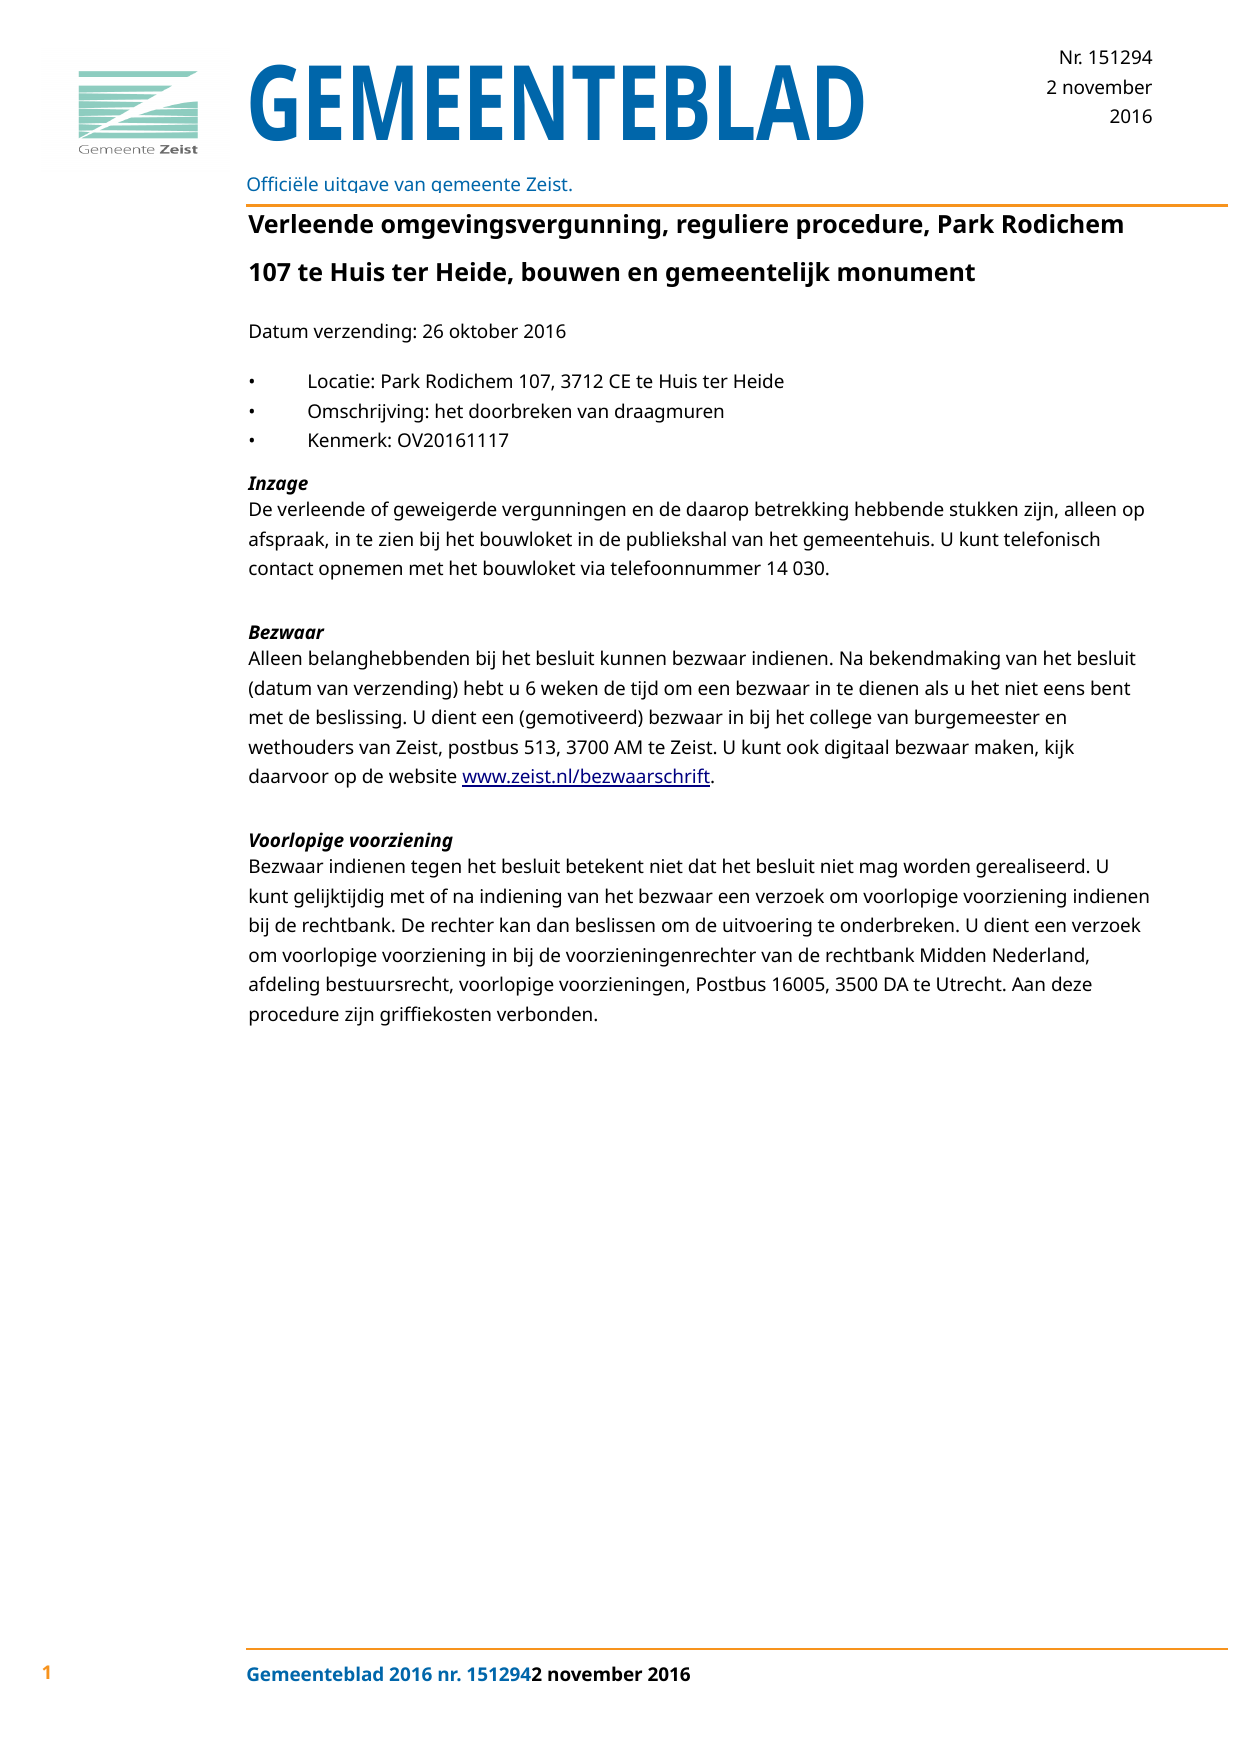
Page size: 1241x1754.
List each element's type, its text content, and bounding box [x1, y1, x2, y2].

picture [41, 47, 231, 172]
text Alleen belanghebbenden bij het besluit kunnen bezwaar indienen. Na bekendmaking van het besluit (datum van verzending) hebt u 6 weken de tijd om een bezwaar in te dienen als u het niet eens bent met de beslissing. U dient een (gemotiveerd) bezwaar in bij het college van burgemeester en wethouders van Zeist, postbus 513, 3700 AM te Zeist. U kunt ook digitaal bezwaar maken, kijk daarvoor op de website www.zeist.nl/bezwaarschrift. [248, 645, 1152, 789]
list Omschrijving: het doorbreken van draagmuren [248, 398, 1152, 424]
list Locatie: Park Rodichem 107, 3712 CE te Huis ter Heide [248, 368, 1152, 394]
text Bezwaar indienen tegen het besluit betekent niet dat het besluit niet mag worden gerealiseerd. U kunt gelijktijdig met of na indiening van het bezwaar een verzoek om voorlopige voorziening indienen bij de rechtbank. De rechter kan dan beslissen om de uitvoering te onderbreken. U dient een verzoek om voorlopige voorziening in bij de voorzieningenrechter van de rechtbank Midden Nederland, afdeling bestuursrecht, voorlopige voorzieningen, Postbus 16005, 3500 DA te Utrecht. Aan deze procedure zijn griffiekosten verbonden. [248, 853, 1152, 1027]
text Bezwaar [248, 619, 1152, 645]
text Verleende omgevingsvergunning, reguliere procedure, Park Rodichem 107 te Huis ter Heide, bouwen en gemeentelijk monument [248, 207, 1152, 288]
text Voorlopige voorziening [248, 827, 1152, 853]
text Datum verzending: 26 oktober 2016 [248, 318, 1152, 344]
text Inzage [248, 471, 1152, 496]
list Kenmerk: OV20161117 [248, 427, 1152, 453]
text De verleende of geweigerde vergunningen en de daarop betrekking hebbende stukken zijn, alleen op afspraak, in te zien bij het bouwloket in de publiekshal van het gemeentehuis. U kunt telefonisch contact opnemen met het bouwloket via telefoonnummer 14 030. [248, 496, 1152, 581]
